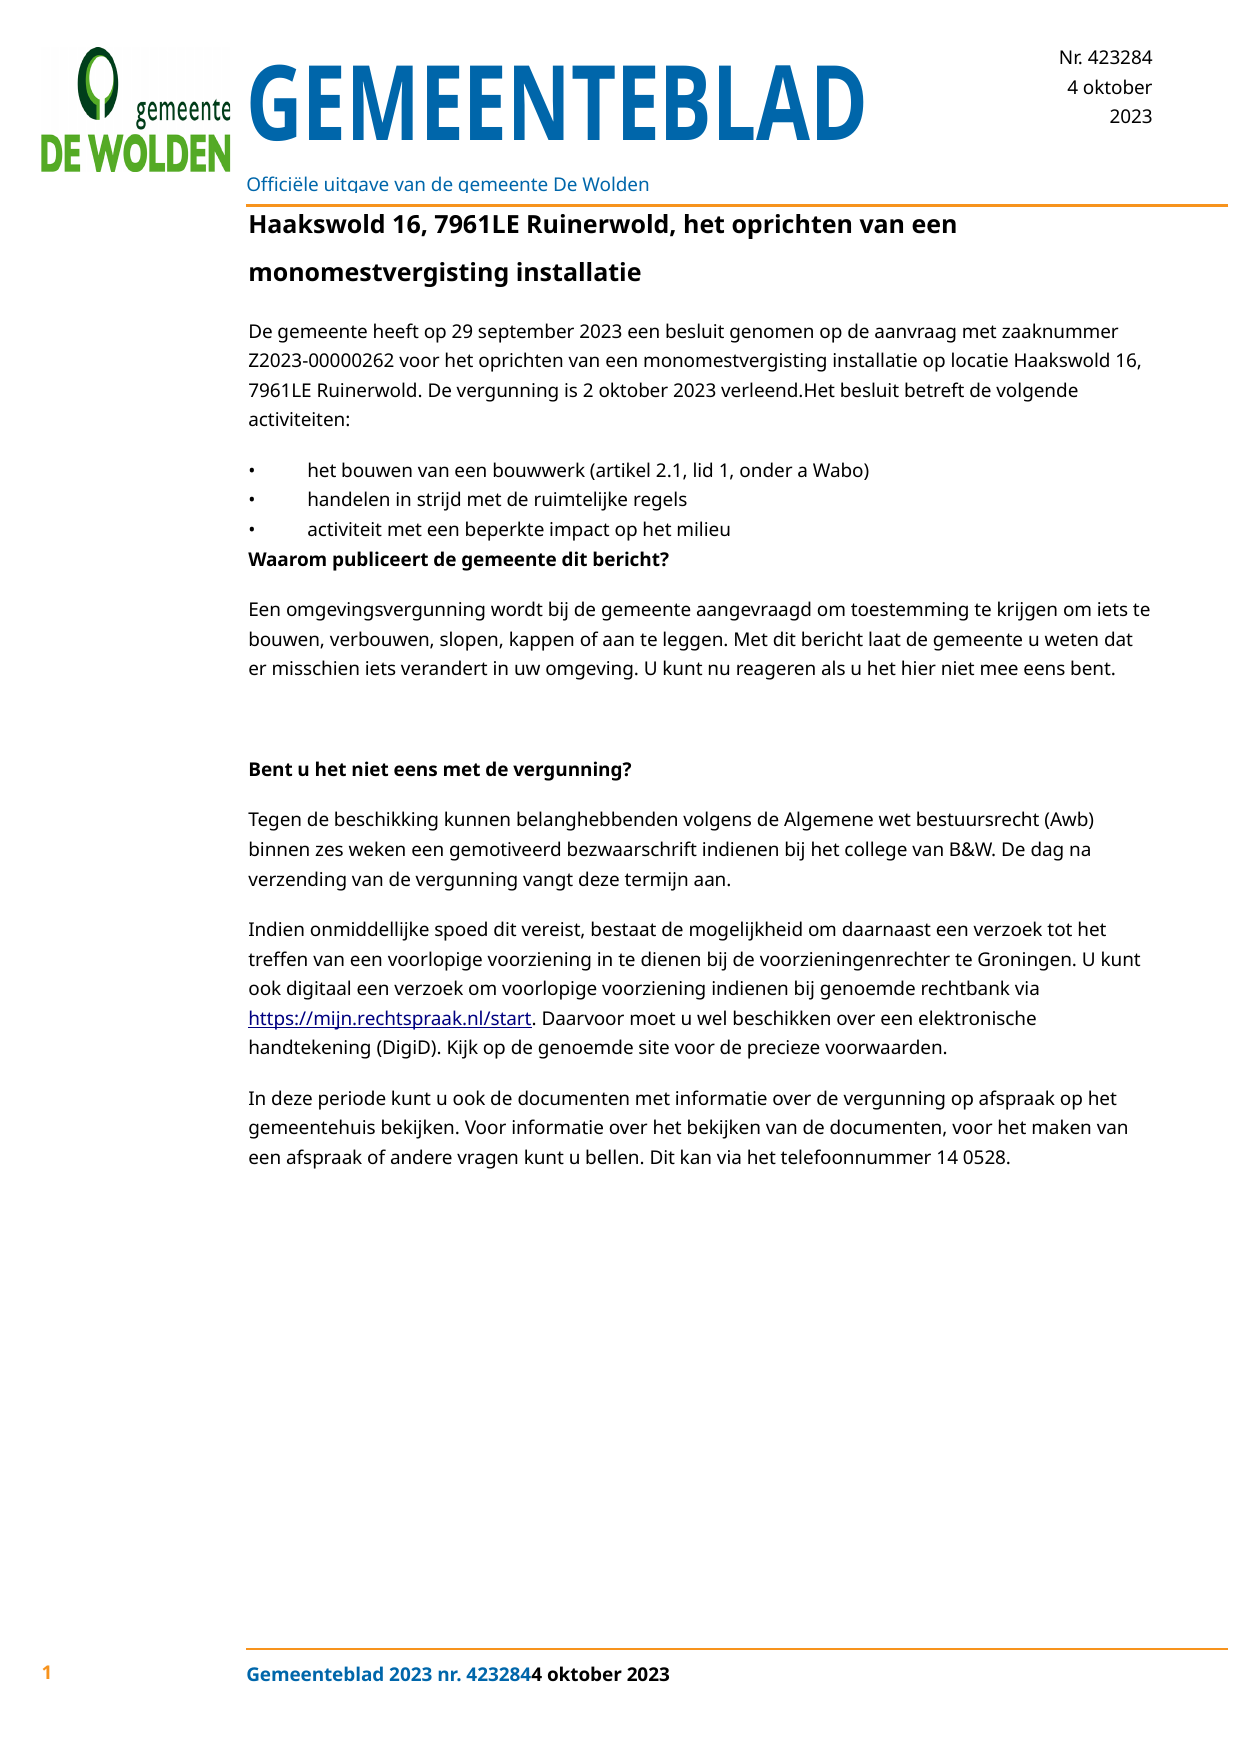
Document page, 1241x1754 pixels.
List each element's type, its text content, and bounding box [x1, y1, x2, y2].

picture [41, 47, 231, 172]
text Een omgevingsvergunning wordt bij de gemeente aangevraagd om toestemming te krijgen om iets te bouwen, verbouwen, slopen, kappen of aan te leggen. Met dit bericht laat de gemeente u weten dat er misschien iets verandert in uw omgeving. U kunt nu reageren als u het hier niet mee eens bent. [248, 596, 1152, 681]
list activiteit met een beperkte impact op het milieu [248, 516, 1152, 542]
text Waarom publiceert de gemeente dit bericht? [248, 546, 1152, 572]
text De gemeente heeft op 29 september 2023 een besluit genomen op de aanvraag met zaaknummer Z2023-00000262 voor het oprichten van een monomestvergisting installatie op locatie Haakswold 16, 7961LE Ruinerwold. De vergunning is 2 oktober 2023 verleend.Het besluit betreft de volgende activiteiten: [248, 318, 1152, 432]
text Bent u het niet eens met de vergunning? [248, 756, 1152, 782]
text Indien onmiddellijke spoed dit vereist, bestaat de mogelijkheid om daarnaast een verzoek tot het treffen van een voorlopige voorziening in te dienen bij de voorzieningenrechter te Groningen. U kunt ook digitaal een verzoek om voorlopige voorziening indienen bij genoemde rechtbank via https://mijn.rechtspraak.nl/start. Daarvoor moet u wel beschikken over een elektronische handtekening (DigiD). Kijk op de genoemde site voor de precieze voorwaarden. [248, 916, 1152, 1060]
text In deze periode kunt u ook de documenten met informatie over de vergunning op afspraak op het gemeentehuis bekijken. Voor informatie over het bekijken van de documenten, voor het maken van een afspraak of andere vragen kunt u bellen. Dit kan via het telefoonnummer 14 0528. [248, 1085, 1152, 1170]
list het bouwen van een bouwwerk (artikel 2.1, lid 1, onder a Wabo) [248, 457, 1152, 483]
text Haakswold 16, 7961LE Ruinerwold, het oprichten van een monomestvergisting installatie [248, 207, 1152, 288]
list handelen in strijd met de ruimtelijke regels [248, 487, 1152, 512]
text Tegen de beschikking kunnen belanghebbenden volgens de Algemene wet bestuursrecht (Awb) binnen zes weken een gemotiveerd bezwaarschrift indienen bij het college van B&W. De dag na verzending van de vergunning vangt deze termijn aan. [248, 807, 1152, 892]
